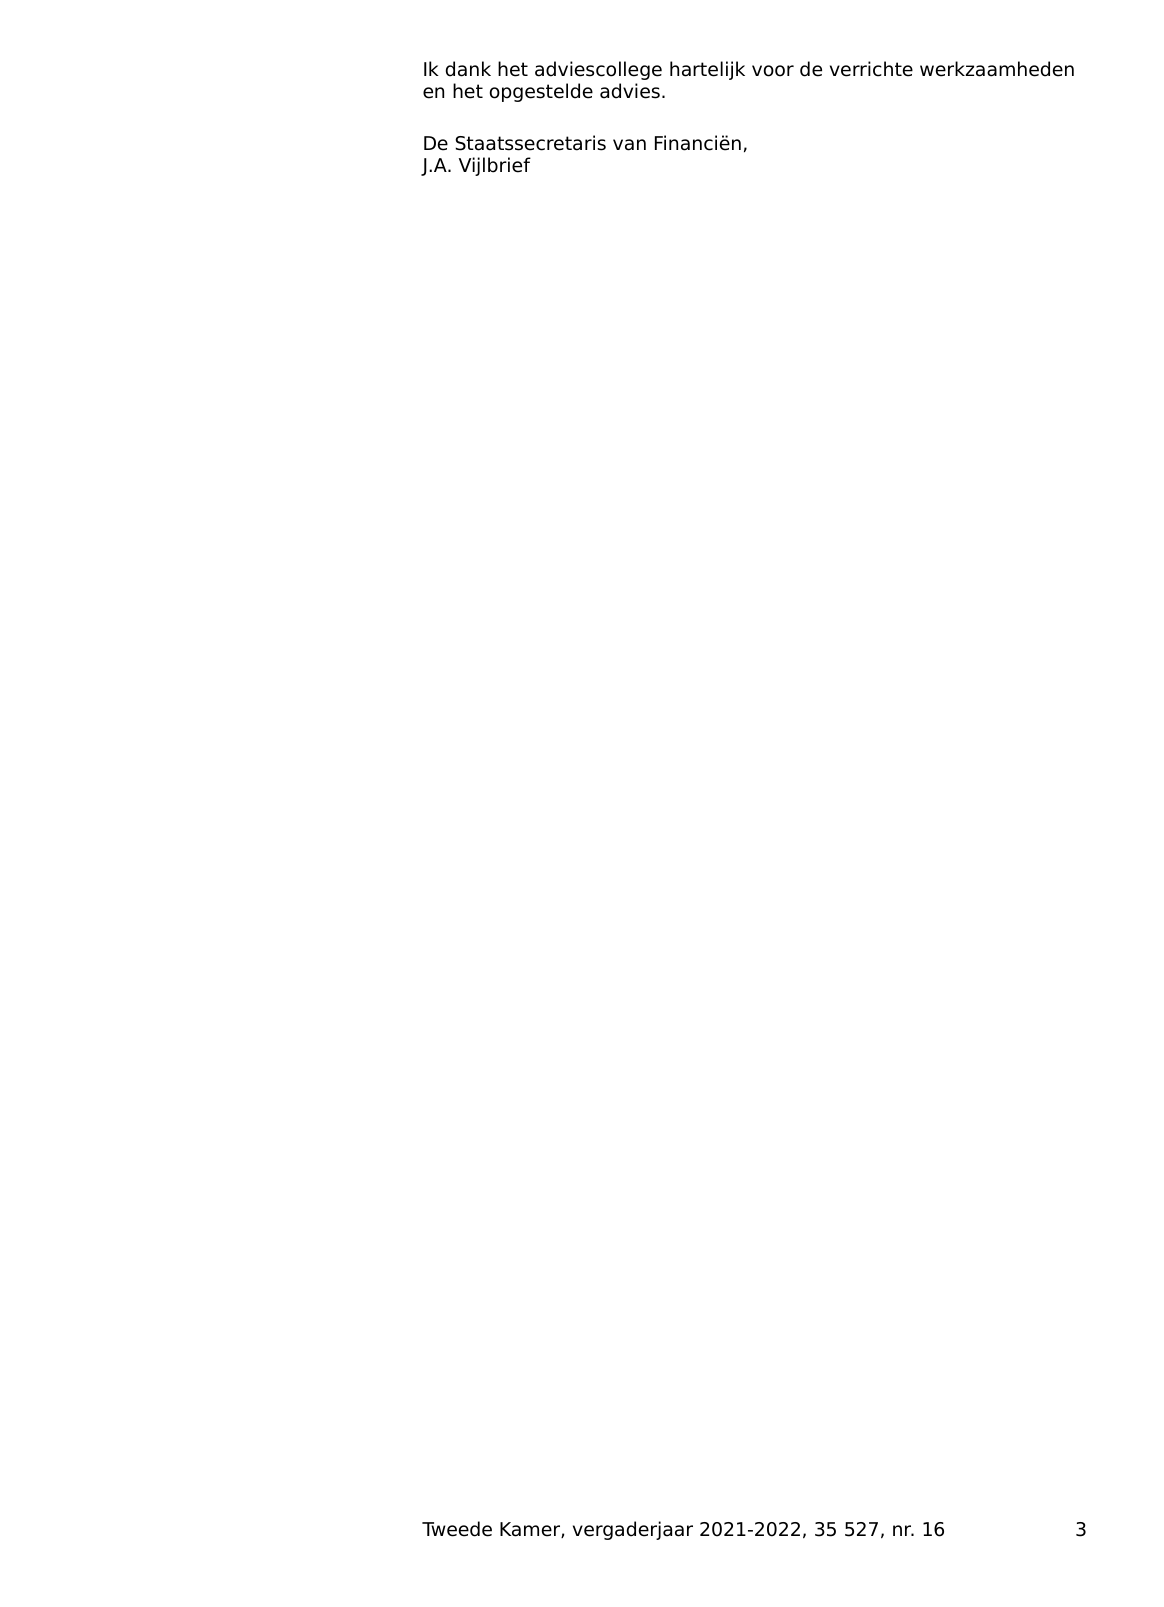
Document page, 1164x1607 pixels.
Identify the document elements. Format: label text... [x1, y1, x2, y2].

text De Staatssecretaris van Financiën, J.A. Vijlbrief [422, 133, 1087, 177]
text Ik dank het adviescollege hartelijk voor de verrichte werkzaamheden en het opgestelde advies. [422, 59, 1087, 103]
